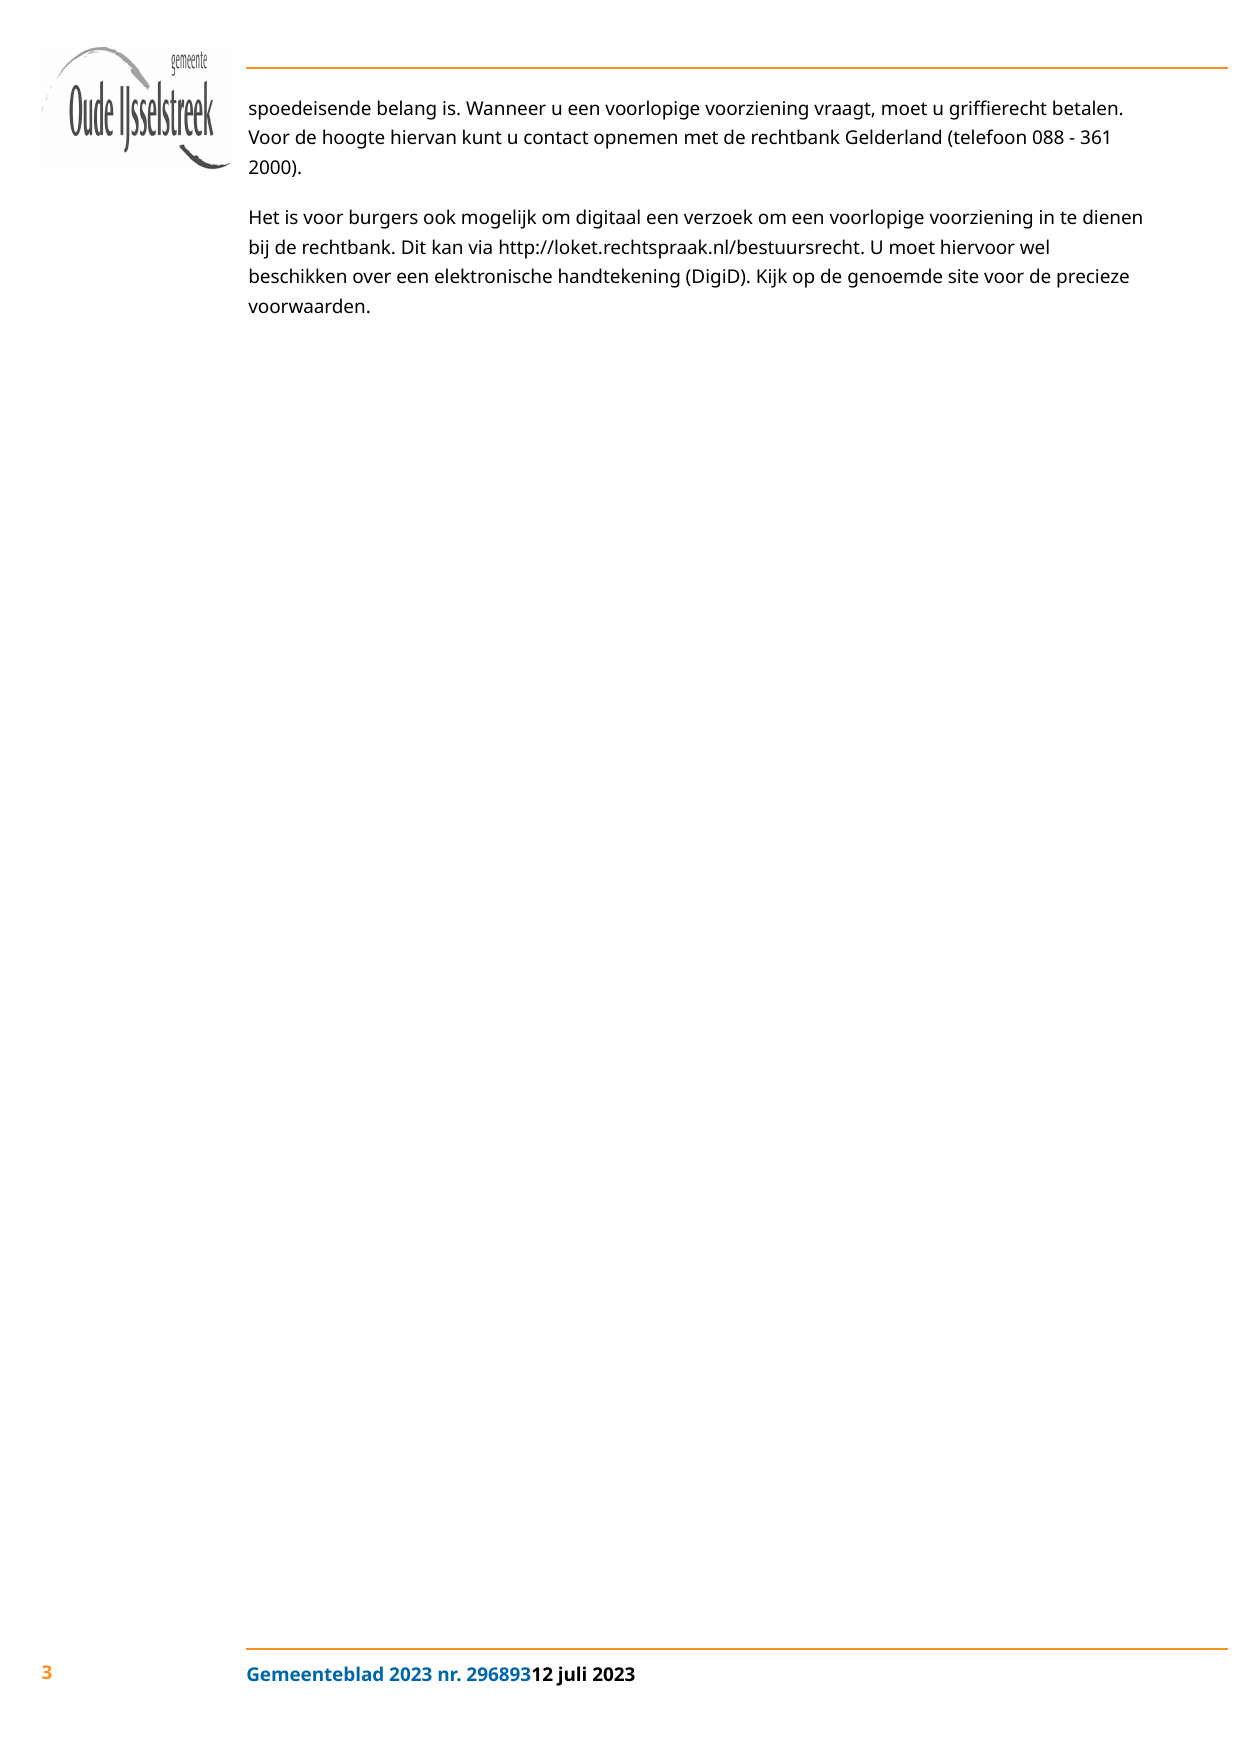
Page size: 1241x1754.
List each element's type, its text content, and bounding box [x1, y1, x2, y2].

picture [41, 47, 231, 172]
text spoedeisende belang is. Wanneer u een voorlopige voorziening vraagt, moet u griffierecht betalen. Voor de hoogte hiervan kunt u contact opnemen met de rechtbank Gelderland (telefoon 088 - 361 2000). [248, 95, 1152, 180]
text Het is voor burgers ook mogelijk om digitaal een verzoek om een voorlopige voorziening in te dienen bij de rechtbank. Dit kan via http://loket.rechtspraak.nl/bestuursrecht. U moet hiervoor wel beschikken over een elektronische handtekening (DigiD). Kijk op de genoemde site voor de precieze voorwaarden. [248, 204, 1152, 319]
